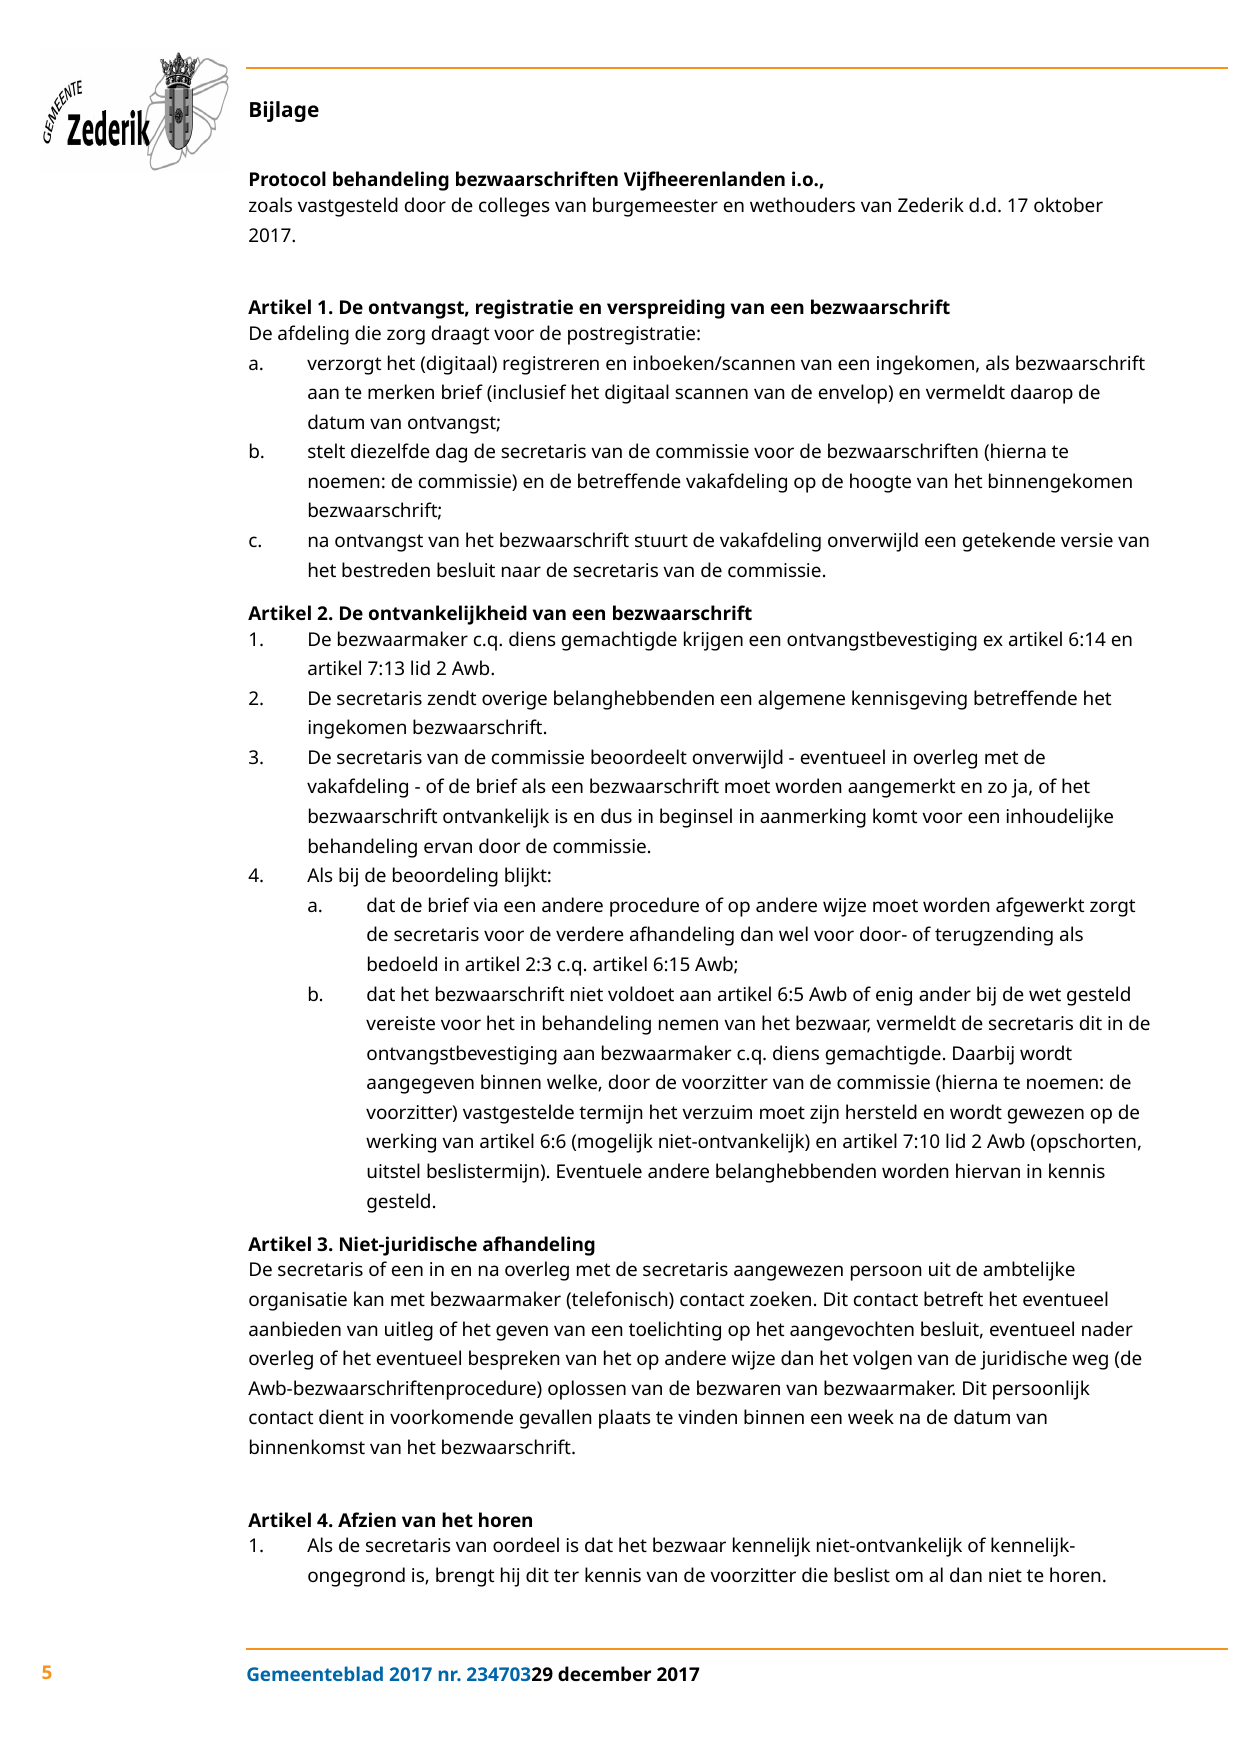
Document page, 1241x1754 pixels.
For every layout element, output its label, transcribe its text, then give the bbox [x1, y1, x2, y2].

list Als bij de beoordeling blijkt: [248, 862, 1152, 888]
picture [41, 47, 231, 172]
text Artikel 1. De ontvangst, registratie en verspreiding van een bezwaarschrift [248, 294, 1152, 320]
text zoals vastgesteld door de colleges van burgemeester en wethouders van Zederik d.d. 17 oktober 2017. [248, 192, 1152, 247]
list De secretaris zendt overige belanghebbenden een algemene kennisgeving betreffende het ingekomen bezwaarschrift. [248, 685, 1152, 740]
list stelt diezelfde dag de secretaris van de commissie voor de bezwaarschriften (hierna te noemen: de commissie) en de betreffende vakafdeling op de hoogte van het binnengekomen bezwaarschrift; [248, 438, 1152, 523]
text De secretaris of een in en na overleg met de secretaris aangewezen persoon uit de ambtelijke organisatie kan met bezwaarmaker (telefonisch) contact zoeken. Dit contact betreft het eventueel aanbieden van uitleg of het geven van een toelichting op het aangevochten besluit, eventueel nader overleg of het eventueel bespreken van het op andere wijze dan het volgen van de juridische weg (de Awb-bezwaarschriftenprocedure) oplossen van de bezwaren van bezwaarmaker. Dit persoonlijk contact dient in voorkomende gevallen plaats te vinden binnen een week na de datum van binnenkomst van het bezwaarschrift. [248, 1257, 1152, 1460]
list De bezwaarmaker c.q. diens gemachtigde krijgen een ontvangstbevestiging ex artikel 6:14 en artikel 7:13 lid 2 Awb. [248, 626, 1152, 681]
text Artikel 4. Afzien van het horen [248, 1507, 1152, 1533]
text Bijlage [248, 95, 1152, 123]
text Artikel 2. De ontvankelijkheid van een bezwaarschrift [248, 600, 1152, 626]
list Als de secretaris van oordeel is dat het bezwaar kennelijk niet-ontvankelijk of kennelijk-ongegrond is, brengt hij dit ter kennis van de voorzitter die beslist om al dan niet te horen. [248, 1533, 1152, 1588]
text Artikel 3. Niet-juridische afhandeling [248, 1231, 1152, 1257]
list De secretaris van de commissie beoordeelt onverwijld - eventueel in overleg met de vakafdeling - of de brief als een bezwaarschrift moet worden aangemerkt en zo ja, of het bezwaarschrift ontvankelijk is en dus in beginsel in aanmerking komt voor een inhoudelijke behandeling ervan door de commissie. [248, 744, 1152, 858]
list na ontvangst van het bezwaarschrift stuurt de vakafdeling onverwijld een getekende versie van het bestreden besluit naar de secretaris van de commissie. [248, 527, 1152, 583]
text Protocol behandeling bezwaarschriften Vijfheerenlanden i.o., [248, 166, 1152, 192]
text De afdeling die zorg draagt voor de postregistratie: [248, 320, 1152, 346]
list verzorgt het (digitaal) registreren en inboeken/scannen van een ingekomen, als bezwaarschrift aan te merken brief (inclusief het digitaal scannen van de envelop) en vermeldt daarop de datum van ontvangst; [248, 350, 1152, 435]
list dat de brief via een andere procedure of op andere wijze moet worden afgewerkt zorgt de secretaris voor de verdere afhandeling dan wel voor door- of terugzending als bedoeld in artikel 2:3 c.q. artikel 6:15 Awb; [307, 892, 1152, 977]
list dat het bezwaarschrift niet voldoet aan artikel 6:5 Awb of enig ander bij de wet gesteld vereiste voor het in behandeling nemen van het bezwaar, vermeldt de secretaris dit in de ontvangstbevestiging aan bezwaarmaker c.q. diens gemachtigde. Daarbij wordt aangegeven binnen welke, door de voorzitter van de commissie (hierna te noemen: de voorzitter) vastgestelde termijn het verzuim moet zijn hersteld en wordt gewezen op de werking van artikel 6:6 (mogelijk niet-ontvankelijk) en artikel 7:10 lid 2 Awb (opschorten, uitstel beslistermijn). Eventuele andere belanghebbenden worden hiervan in kennis gesteld. [307, 981, 1152, 1213]
